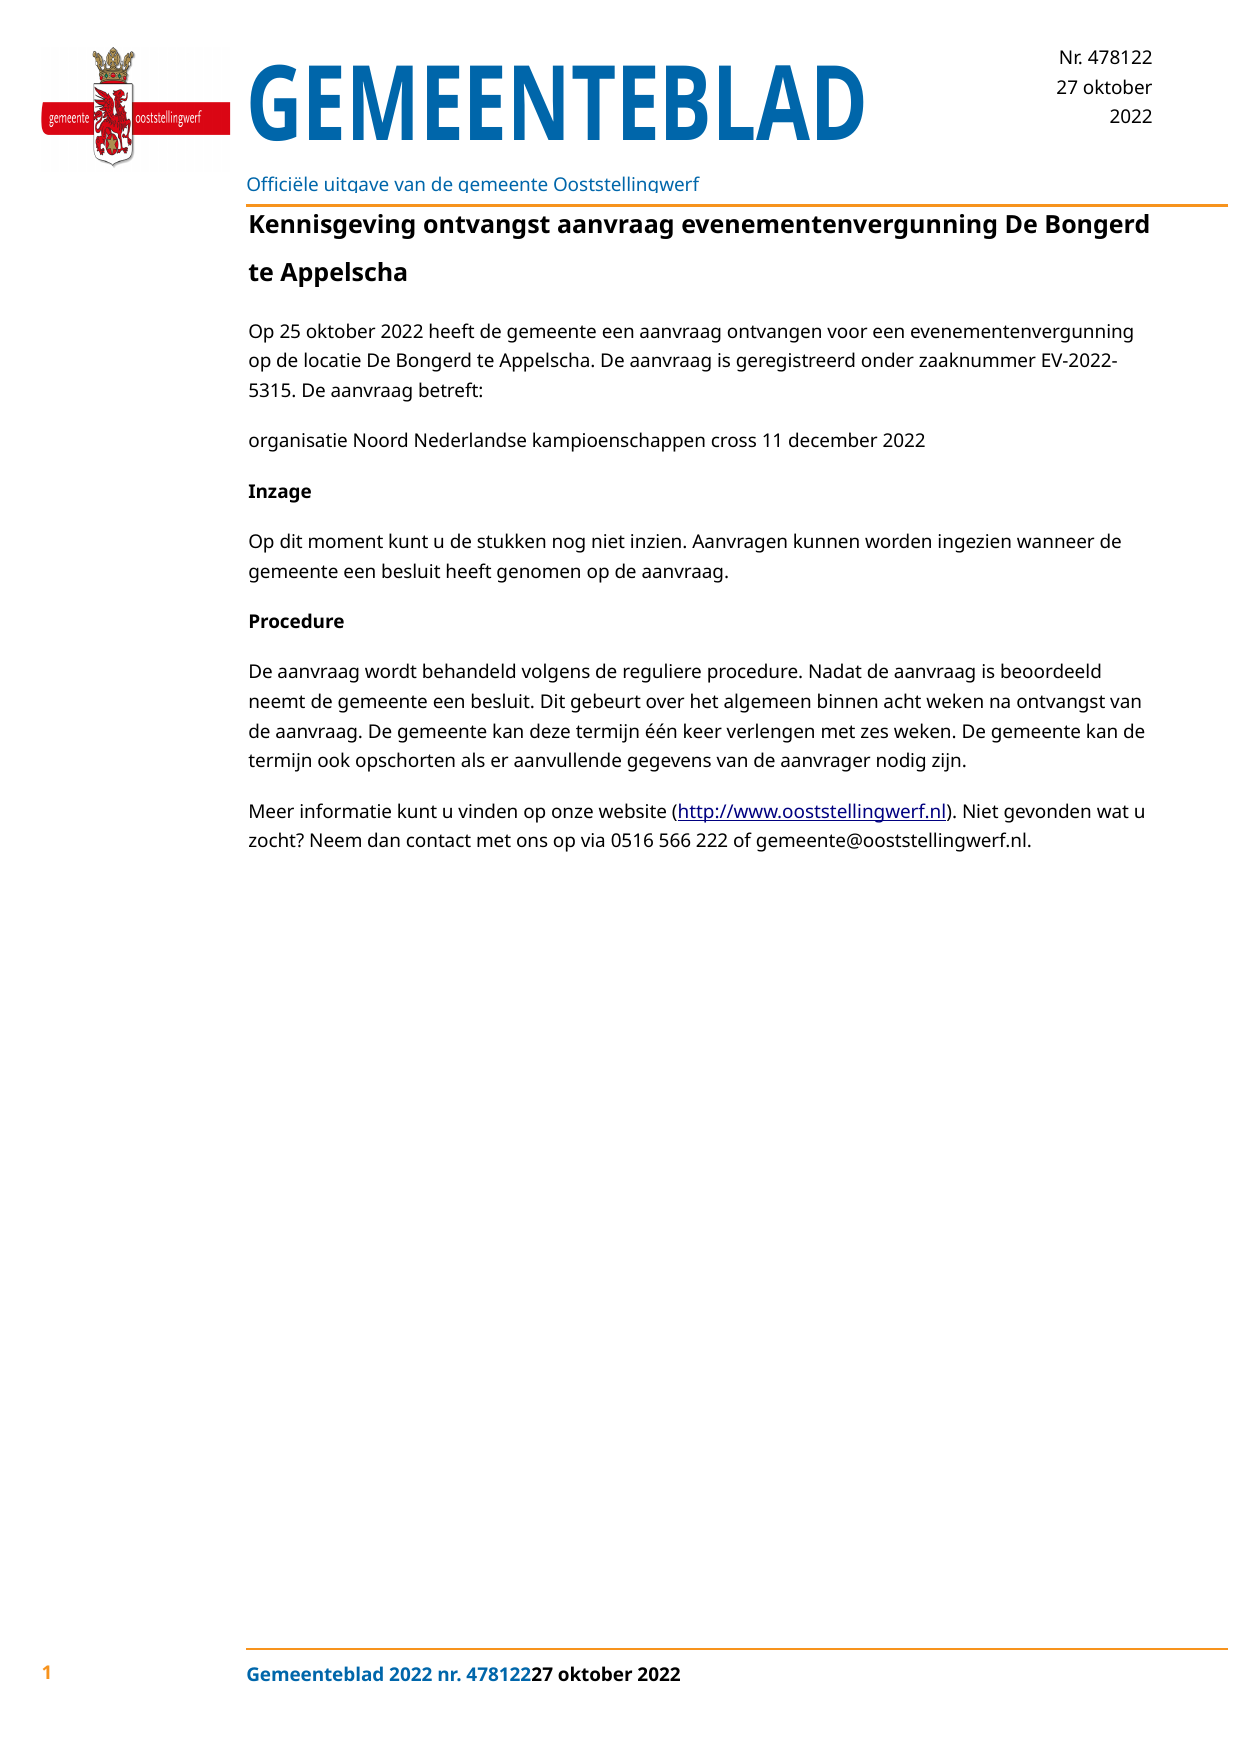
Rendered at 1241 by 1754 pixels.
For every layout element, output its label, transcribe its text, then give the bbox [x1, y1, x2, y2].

text organisatie Noord Nederlandse kampioenschappen cross 11 december 2022 [248, 427, 1152, 453]
text Meer informatie kunt u vinden op onze website (http://www.ooststellingwerf.nl). Niet gevonden wat u zocht? Neem dan contact met ons op via 0516 566 222 of gemeente@ooststellingwerf.nl. [248, 798, 1152, 853]
text Op dit moment kunt u de stukken nog niet inzien. Aanvragen kunnen worden ingezien wanneer de gemeente een besluit heeft genomen op de aanvraag. [248, 528, 1152, 584]
text Op 25 oktober 2022 heeft de gemeente een aanvraag ontvangen voor een evenementenvergunning op de locatie De Bongerd te Appelscha. De aanvraag is geregistreerd onder zaaknummer EV-2022-5315. De aanvraag betreft: [248, 318, 1152, 403]
text Procedure [248, 608, 1152, 634]
picture [41, 47, 231, 172]
text Inzage [248, 478, 1152, 504]
text De aanvraag wordt behandeld volgens de reguliere procedure. Nadat de aanvraag is beoordeeld neemt de gemeente een besluit. Dit gebeurt over het algemeen binnen acht weken na ontvangst van de aanvraag. De gemeente kan deze termijn één keer verlengen met zes weken. De gemeente kan de termijn ook opschorten als er aanvullende gegevens van de aanvrager nodig zijn. [248, 659, 1152, 773]
text Kennisgeving ontvangst aanvraag evenementenvergunning De Bongerd te Appelscha [248, 207, 1152, 288]
